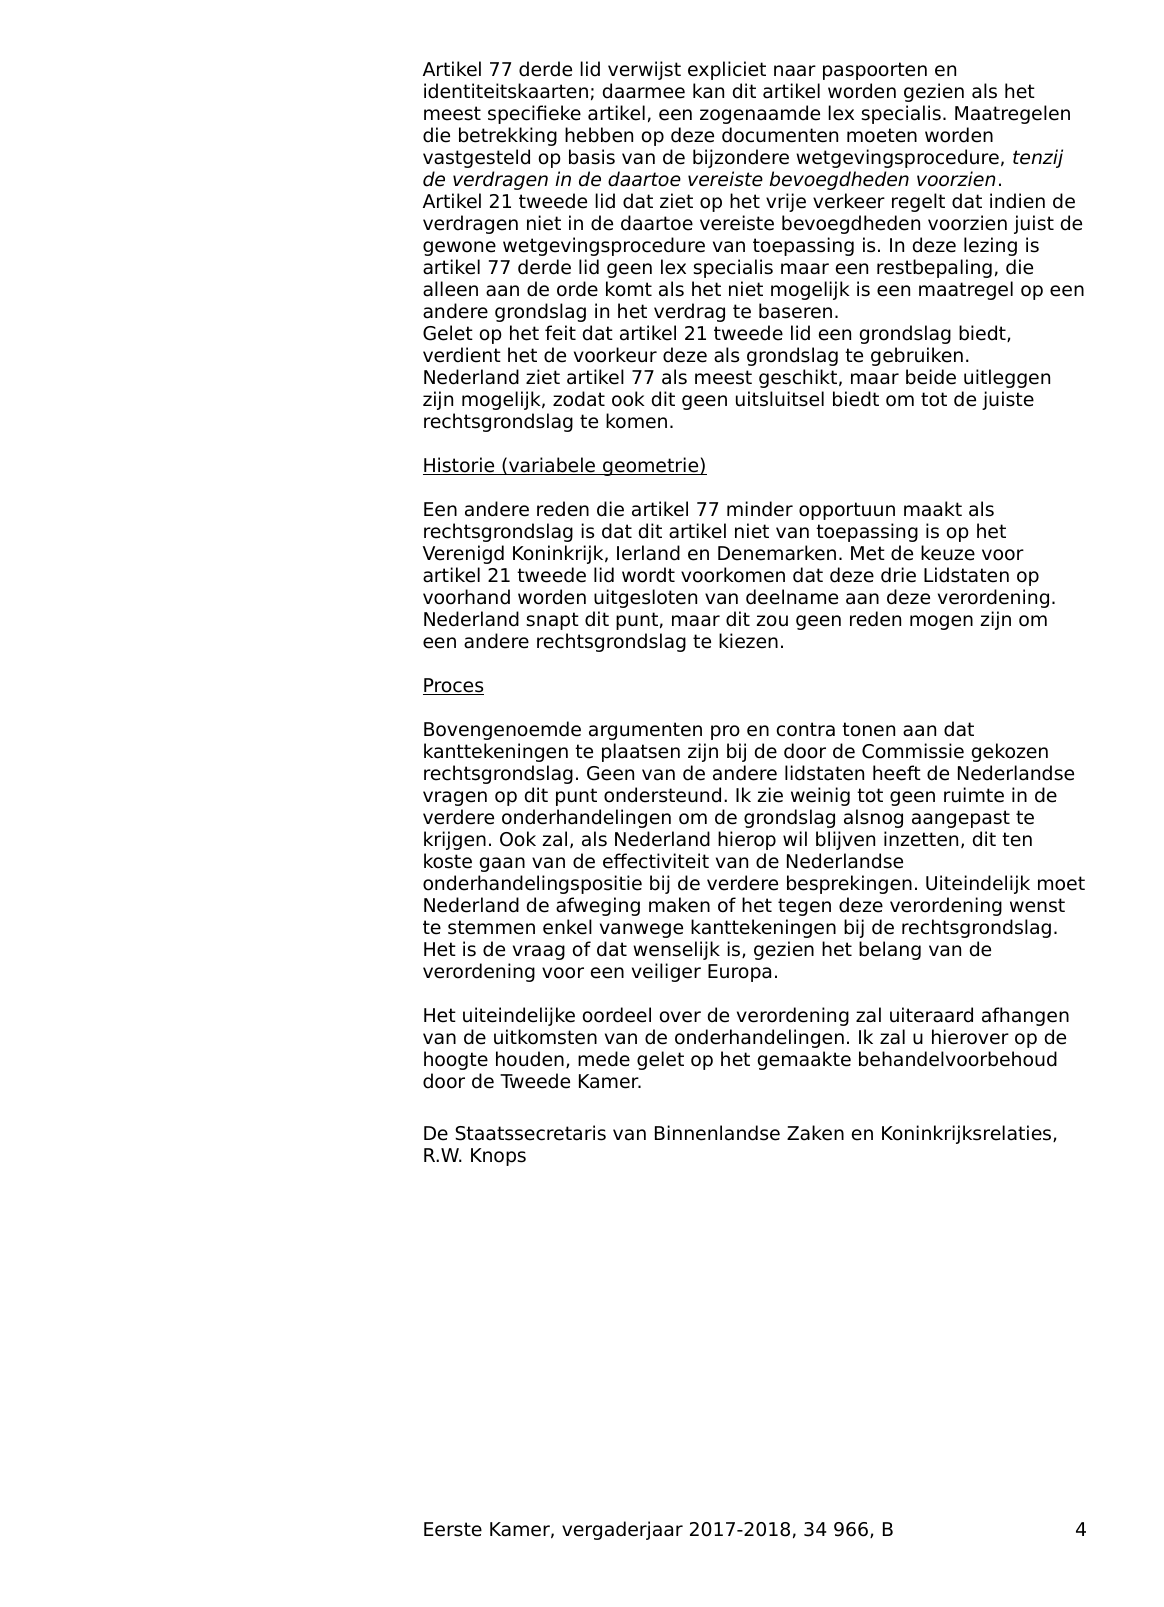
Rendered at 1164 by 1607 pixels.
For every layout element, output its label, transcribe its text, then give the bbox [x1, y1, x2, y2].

text Het uiteindelijke oordeel over de verordening zal uiteraard afhangen van de uitkomsten van de onderhandelingen. Ik zal u hierover op de hoogte houden, mede gelet op het gemaakte behandelvoorbehoud door de Tweede Kamer. [422, 1005, 1087, 1093]
text De Staatssecretaris van Binnenlandse Zaken en Koninkrijksrelaties, R.W. Knops [422, 1123, 1087, 1167]
subtitle Historie (variabele geometrie) [422, 455, 1087, 477]
text Nederland ziet artikel 77 als meest geschikt, maar beide uitleggen zijn mogelijk, zodat ook dit geen uitsluitsel biedt om tot de juiste rechtsgrondslag te komen. [422, 367, 1087, 433]
text Gelet op het feit dat artikel 21 tweede lid een grondslag biedt, verdient het de voorkeur deze als grondslag te gebruiken. [422, 323, 1087, 367]
text Een andere reden die artikel 77 minder opportuun maakt als rechtsgrondslag is dat dit artikel niet van toepassing is op het Verenigd Koninkrijk, Ierland en Denemarken. Met de keuze voor artikel 21 tweede lid wordt voorkomen dat deze drie Lidstaten op voorhand worden uitgesloten van deelname aan deze verordening. Nederland snapt dit punt, maar dit zou geen reden mogen zijn om een andere rechtsgrondslag te kiezen. [422, 499, 1087, 653]
subtitle Proces [422, 675, 1087, 697]
text Artikel 21 tweede lid dat ziet op het vrije verkeer regelt dat indien de verdragen niet in de daartoe vereiste bevoegdheden voorzien juist de gewone wetgevingsprocedure van toepassing is. In deze lezing is artikel 77 derde lid geen lex specialis maar een restbepaling, die alleen aan de orde komt als het niet mogelijk is een maatregel op een andere grondslag in het verdrag te baseren. [422, 191, 1087, 323]
text Bovengenoemde argumenten pro en contra tonen aan dat kanttekeningen te plaatsen zijn bij de door de Commissie gekozen rechtsgrondslag. Geen van de andere lidstaten heeft de Nederlandse vragen op dit punt ondersteund. Ik zie weinig tot geen ruimte in de verdere onderhandelingen om de grondslag alsnog aangepast te krijgen. Ook zal, als Nederland hierop wil blijven inzetten, dit ten koste gaan van de effectiviteit van de Nederlandse onderhandelingspositie bij de verdere besprekingen. Uiteindelijk moet Nederland de afweging maken of het tegen deze verordening wenst te stemmen enkel vanwege kanttekeningen bij de rechtsgrondslag. Het is de vraag of dat wenselijk is, gezien het belang van de verordening voor een veiliger Europa. [422, 719, 1087, 983]
text Artikel 77 derde lid verwijst expliciet naar paspoorten en identiteitskaarten; daarmee kan dit artikel worden gezien als het meest specifieke artikel, een zogenaamde lex specialis. Maatregelen die betrekking hebben op deze documenten moeten worden vastgesteld op basis van de bijzondere wetgevingsprocedure, tenzij de verdragen in de daartoe vereiste bevoegdheden voorzien. [422, 59, 1087, 191]
